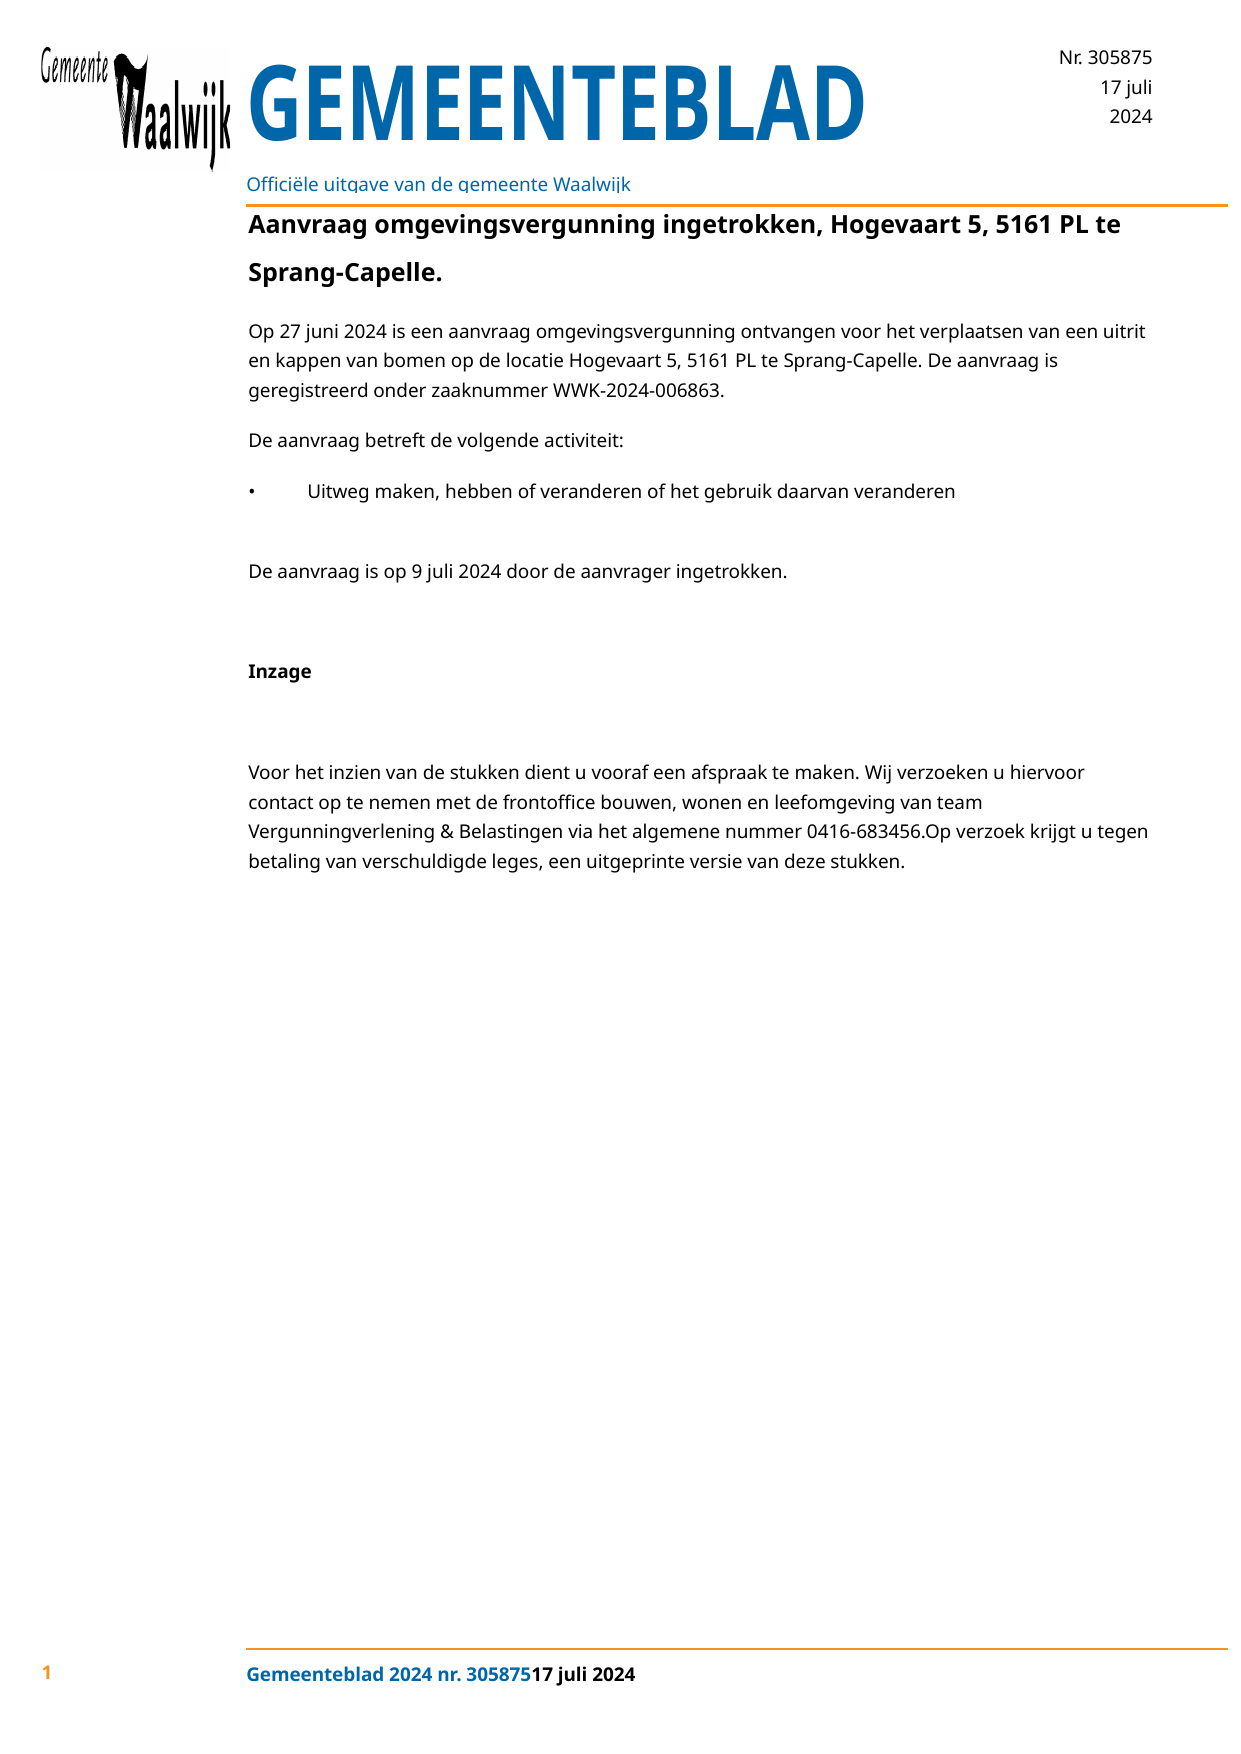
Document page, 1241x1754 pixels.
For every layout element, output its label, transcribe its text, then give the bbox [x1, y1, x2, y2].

list Uitweg maken, hebben of veranderen of het gebruik daarvan veranderen [248, 478, 1152, 504]
text Aanvraag omgevingsvergunning ingetrokken, Hogevaart 5, 5161 PL te Sprang-Capelle. [248, 207, 1152, 288]
text Inzage [248, 659, 1152, 684]
text De aanvraag is op 9 juli 2024 door de aanvrager ingetrokken. [248, 558, 1152, 584]
text Voor het inzien van de stukken dient u vooraf een afspraak te maken. Wij verzoeken u hiervoor contact op te nemen met de frontoffice bouwen, wonen en leefomgeving van team Vergunningverlening & Belastingen via het algemene nummer 0416-683456.Op verzoek krijgt u tegen betaling van verschuldigde leges, een uitgeprinte versie van deze stukken. [248, 759, 1152, 874]
picture [41, 47, 231, 172]
text De aanvraag betreft de volgende activiteit: [248, 427, 1152, 453]
text Op 27 juni 2024 is een aanvraag omgevingsvergunning ontvangen voor het verplaatsen van een uitrit en kappen van bomen op de locatie Hogevaart 5, 5161 PL te Sprang-Capelle. De aanvraag is geregistreerd onder zaaknummer WWK-2024-006863. [248, 318, 1152, 403]
